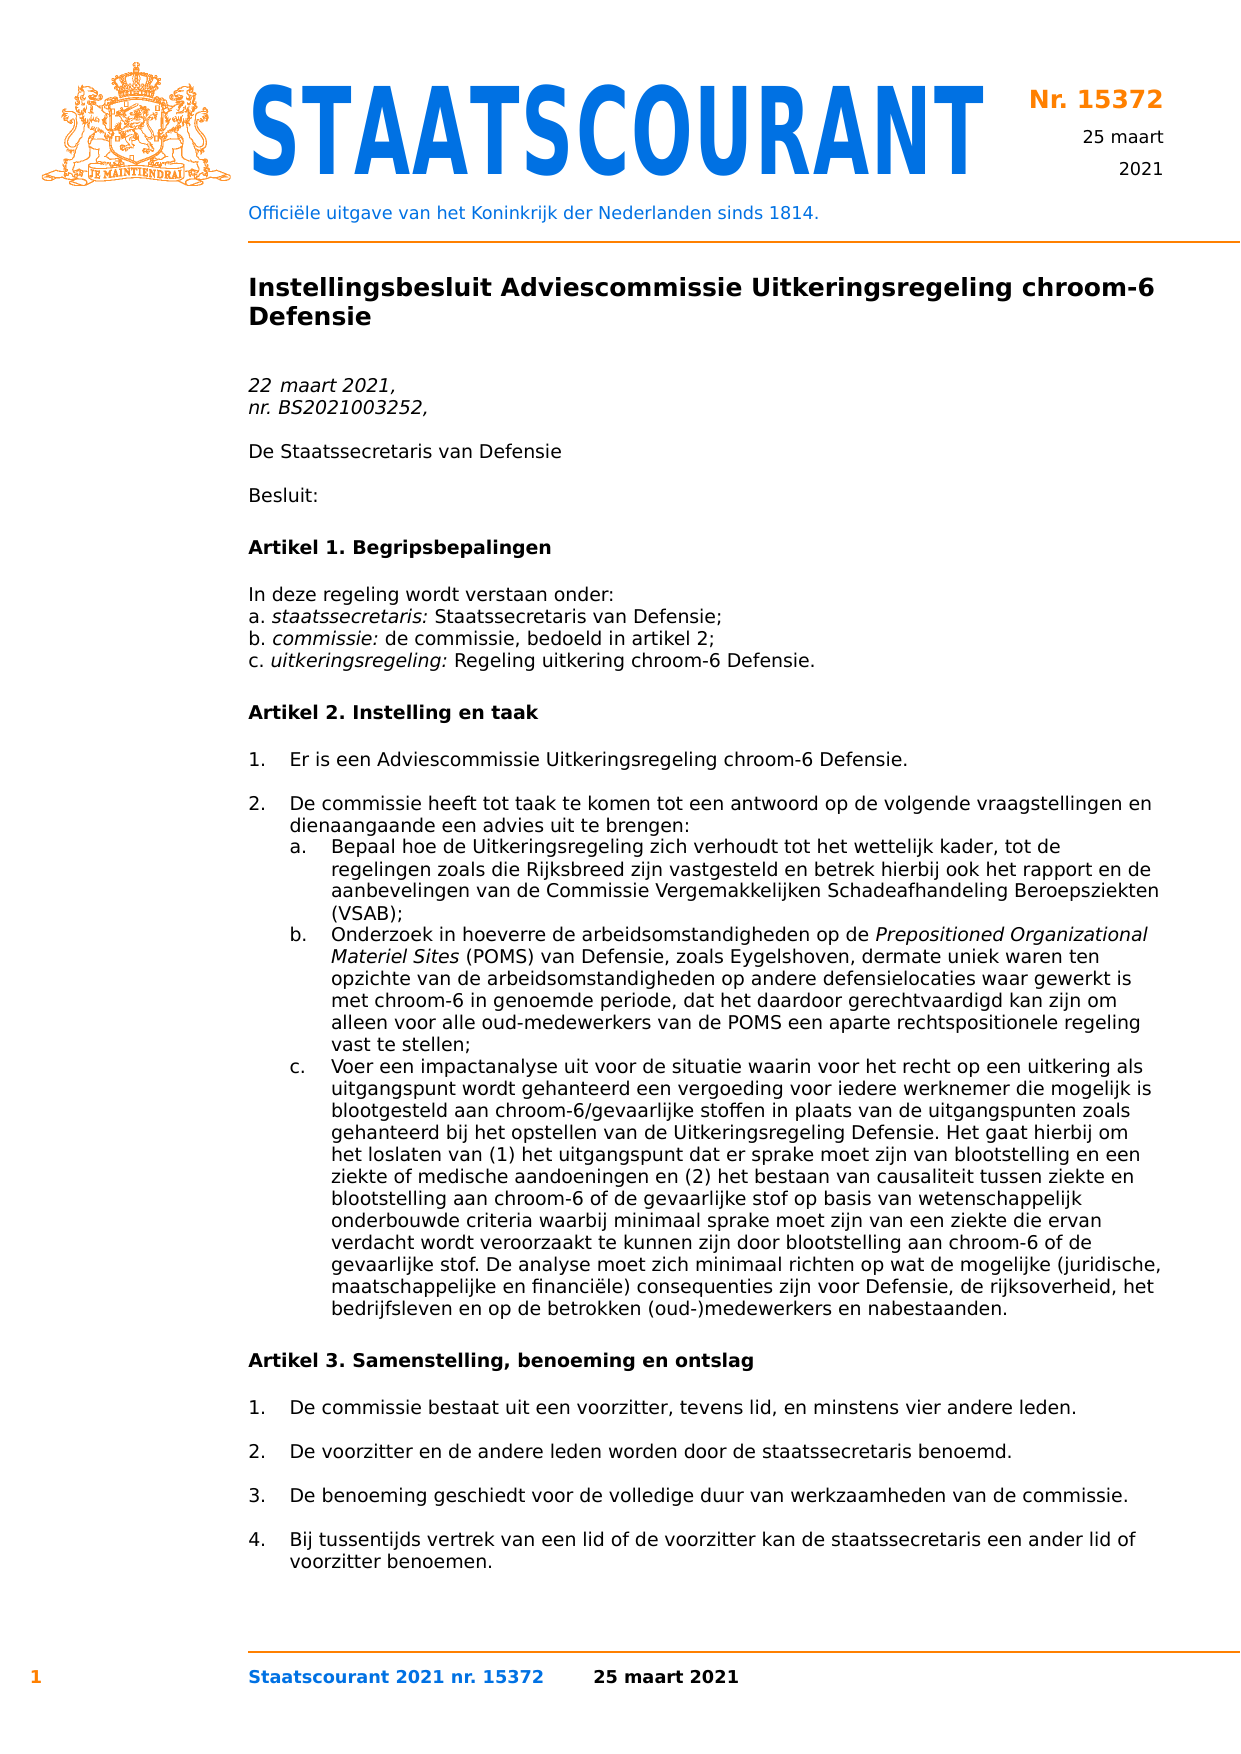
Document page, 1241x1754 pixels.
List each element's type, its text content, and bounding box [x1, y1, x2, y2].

table_cell 25 maart [998, 121, 1240, 153]
table_header Nr. 15372 [998, 62, 1240, 121]
text b. commissie: de commissie, bedoeld in artikel 2; [248, 628, 1163, 650]
table_cell Officiële uitgave van het Koninkrijk der Nederlanden sinds 1814. [248, 203, 1240, 241]
text c. uitkeringsregeling: Regeling uitkering chroom-6 Defensie. [248, 650, 1163, 672]
picture [41, 62, 231, 186]
text 1. De commissie bestaat uit een voorzitter, tevens lid, en minstens vier andere leden. [248, 1397, 1163, 1419]
text De Staatssecretaris van Defensie [248, 441, 1163, 463]
subtitle Artikel 2. Instelling en taak [248, 702, 1163, 724]
table_header [25, 62, 248, 241]
text a. staatssecretaris: Staatssecretaris van Defensie; [248, 606, 1163, 628]
text 3. De benoeming geschiedt voor de volledige duur van werkzaamheden van de commissie. [248, 1485, 1163, 1507]
subtitle Artikel 3. Samenstelling, benoeming en ontslag [248, 1350, 1163, 1372]
table_header STAATSCOURANT [248, 62, 998, 203]
text a. Bepaal hoe de Uitkeringsregeling zich verhoudt tot het wettelijk kader, tot de regelingen zoals die Rijksbreed zijn vastgesteld en betrek hierbij ook het rapport en de aanbevelingen van de Commissie Vergemakkelijken Schadeafhandeling Beroepsziekten (VSAB); [289, 836, 1163, 924]
text In deze regeling wordt verstaan onder: [248, 584, 1163, 606]
text 2. De commissie heeft tot taak te komen tot een antwoord op de volgende vraagstellingen en dienaangaande een advies uit te brengen: [248, 792, 1163, 836]
text c. Voer een impactanalyse uit voor de situatie waarin voor het recht op een uitkering als uitgangspunt wordt gehanteerd een vergoeding voor iedere werknemer die mogelijk is blootgesteld aan chroom-6/gevaarlijke stoffen in plaats van de uitgangspunten zoals gehanteerd bij het opstellen van de Uitkeringsregeling Defensie. Het gaat hierbij om het loslaten van (1) het uitgangspunt dat er sprake moet zijn van blootstelling en een ziekte of medische aandoeningen en (2) het bestaan van causaliteit tussen ziekte en blootstelling aan chroom-6 of de gevaarlijke stof op basis van wetenschappelijk onderbouwde criteria waarbij minimaal sprake moet zijn van een ziekte die ervan verdacht wordt veroorzaakt te kunnen zijn door blootstelling aan chroom-6 of de gevaarlijke stof. De analyse moet zich minimaal richten op wat de mogelijke (juridische, maatschappelijke en financiële) consequenties zijn voor Defensie, de rijksoverheid, het bedrijfsleven en op de betrokken (oud-)medewerkers en nabestaanden. [289, 1056, 1163, 1320]
text b. Onderzoek in hoeverre de arbeidsomstandigheden op de Prepositioned Organizational Materiel Sites (POMS) van Defensie, zoals Eygelshoven, dermate uniek waren ten opzichte van de arbeidsomstandigheden op andere defensielocaties waar gewerkt is met chroom-6 in genoemde periode, dat het daardoor gerechtvaardigd kan zijn om alleen voor alle oud-medewerkers van de POMS een aparte rechtspositionele regeling vast te stellen; [289, 924, 1163, 1056]
text 22 maart 2021, [248, 375, 1163, 397]
text 4. Bij tussentijds vertrek van een lid of de voorzitter kan de staatssecretaris een ander lid of voorzitter benoemen. [248, 1528, 1163, 1572]
subtitle Artikel 1. Begripsbepalingen [248, 537, 1163, 559]
text Besluit: [248, 485, 1163, 507]
table_cell 2021 [998, 153, 1240, 203]
subtitle Instellingsbesluit Adviescommissie Uitkeringsregeling chroom-6 Defensie [248, 273, 1163, 331]
text 1. Er is een Adviescommissie Uitkeringsregeling chroom-6 Defensie. [248, 749, 1163, 771]
text 2. De voorzitter en de andere leden worden door de staatssecretaris benoemd. [248, 1441, 1163, 1463]
text nr. BS2021003252, [248, 397, 1163, 419]
